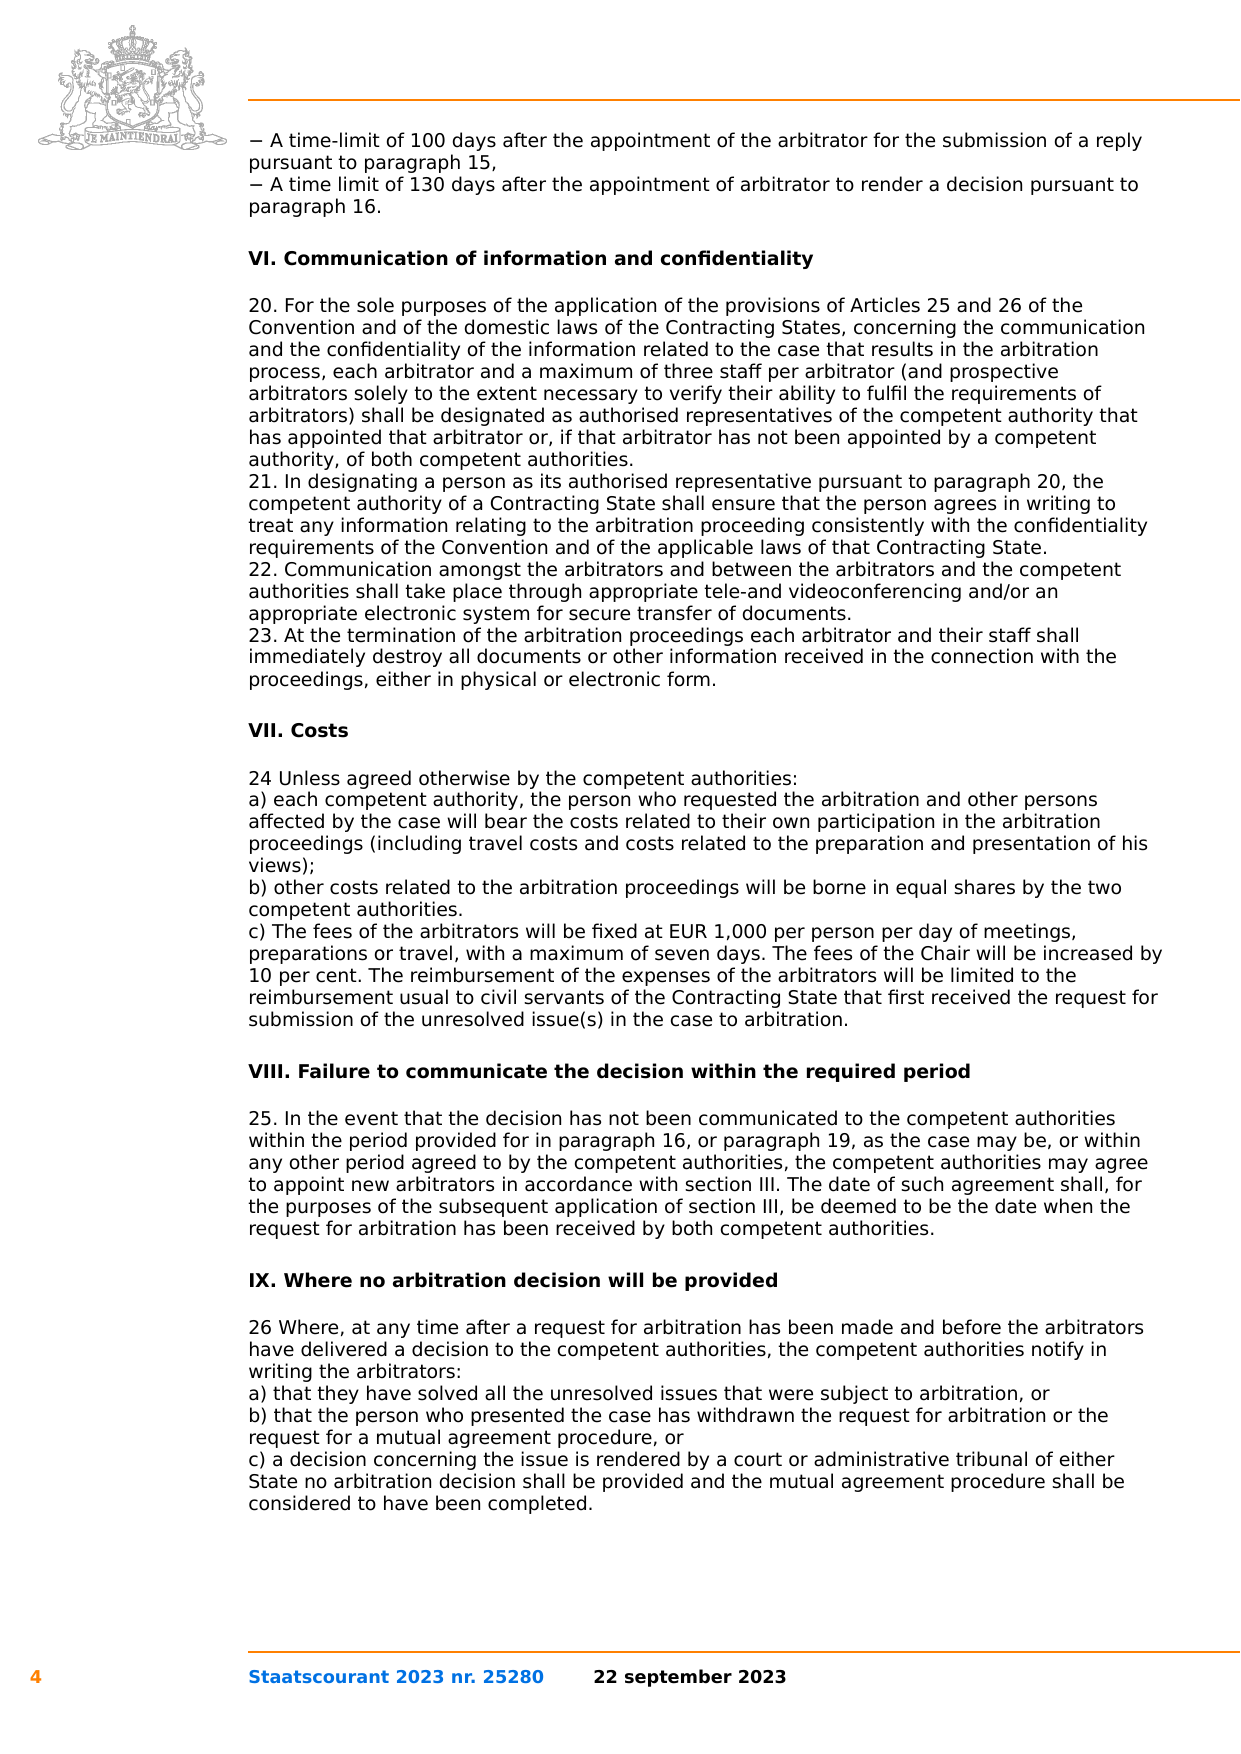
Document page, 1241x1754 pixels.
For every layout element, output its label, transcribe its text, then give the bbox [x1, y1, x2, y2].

text c) a decision concerning the issue is rendered by a court or administrative tribunal of either State no arbitration decision shall be provided and the mutual agreement procedure shall be considered to have been completed. [248, 1449, 1163, 1515]
text 20. For the sole purposes of the application of the provisions of Articles 25 and 26 of the Convention and of the domestic laws of the Contracting States, concerning the communication and the confidentiality of the information related to the case that results in the arbitration process, each arbitrator and a maximum of three staff per arbitrator (and prospective arbitrators solely to the extent necessary to verify their ability to fulfil the requirements of arbitrators) shall be designated as authorised representatives of the competent authority that has appointed that arbitrator or, if that arbitrator has not been appointed by a competent authority, of both competent authorities. [248, 295, 1163, 471]
subtitle VIII. Failure to communicate the decision within the required period [248, 1061, 1163, 1083]
text c) The fees of the arbitrators will be fixed at EUR 1,000 per person per day of meetings, preparations or travel, with a maximum of seven days. The fees of the Chair will be increased by 10 per cent. The reimbursement of the expenses of the arbitrators will be limited to the reimbursement usual to civil servants of the Contracting State that first received the request for submission of the unresolved issue(s) in the case to arbitration. [248, 921, 1163, 1031]
text 25. In the event that the decision has not been communicated to the competent authorities within the period provided for in paragraph 16, or paragraph 19, as the case may be, or within any other period agreed to by the competent authorities, the competent authorities may agree to appoint new arbitrators in accordance with section III. The date of such agreement shall, for the purposes of the subsequent application of section III, be deemed to be the date when the request for arbitration has been received by both competent authorities. [248, 1108, 1163, 1240]
subtitle VI. Communication of information and confidentiality [248, 248, 1163, 270]
text b) that the person who presented the case has withdrawn the request for arbitration or the request for a mutual agreement procedure, or [248, 1405, 1163, 1449]
text − A time-limit of 100 days after the appointment of the arbitrator for the submission of a reply pursuant to paragraph 15, [248, 130, 1163, 174]
picture [38, 25, 227, 150]
text 24 Unless agreed otherwise by the competent authorities: [248, 767, 1163, 789]
text 23. At the termination of the arbitration proceedings each arbitrator and their staff shall immediately destroy all documents or other information received in the connection with the proceedings, either in physical or electronic form. [248, 624, 1163, 690]
text 21. In designating a person as its authorised representative pursuant to paragraph 20, the competent authority of a Contracting State shall ensure that the person agrees in writing to treat any information relating to the arbitration proceeding consistently with the confidentiality requirements of the Convention and of the applicable laws of that Contracting State. [248, 471, 1163, 558]
subtitle VII. Costs [248, 720, 1163, 742]
text a) that they have solved all the unresolved issues that were subject to arbitration, or [248, 1383, 1163, 1405]
text − A time limit of 130 days after the appointment of arbitrator to render a decision pursuant to paragraph 16. [248, 174, 1163, 218]
text a) each competent authority, the person who requested the arbitration and other persons affected by the case will bear the costs related to their own participation in the arbitration proceedings (including travel costs and costs related to the preparation and presentation of his views); [248, 789, 1163, 877]
text 26 Where, at any time after a request for arbitration has been made and before the arbitrators have delivered a decision to the competent authorities, the competent authorities notify in writing the arbitrators: [248, 1317, 1163, 1383]
subtitle IX. Where no arbitration decision will be provided [248, 1270, 1163, 1292]
text 22. Communication amongst the arbitrators and between the arbitrators and the competent authorities shall take place through appropriate tele-and videoconferencing and/or an appropriate electronic system for secure transfer of documents. [248, 558, 1163, 624]
text b) other costs related to the arbitration proceedings will be borne in equal shares by the two competent authorities. [248, 877, 1163, 921]
